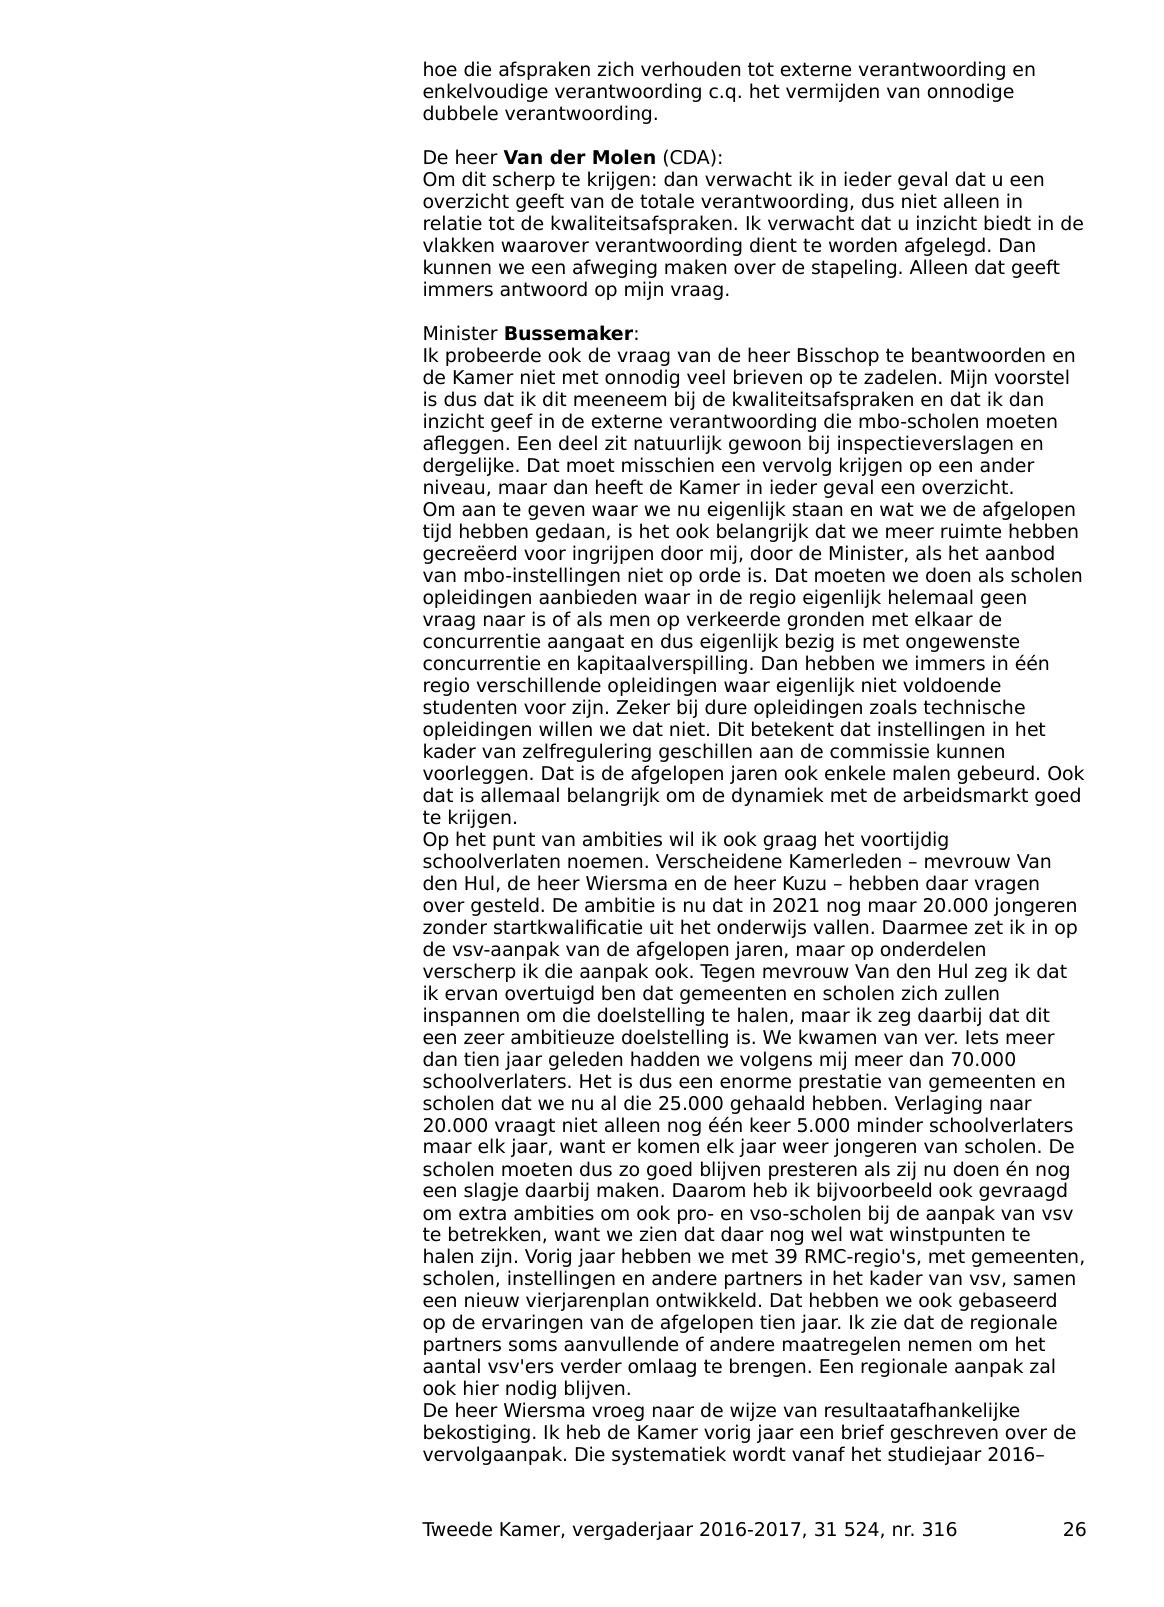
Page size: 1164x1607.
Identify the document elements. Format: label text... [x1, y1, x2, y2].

text hoe die afspraken zich verhouden tot externe verantwoording en enkelvoudige verantwoording c.q. het vermijden van onnodige dubbele verantwoording. [422, 59, 1087, 125]
text Minister Bussemaker: [422, 323, 1087, 345]
text Om aan te geven waar we nu eigenlijk staan en wat we de afgelopen tijd hebben gedaan, is het ook belangrijk dat we meer ruimte hebben gecreëerd voor ingrijpen door mij, door de Minister, als het aanbod van mbo-instellingen niet op orde is. Dat moeten we doen als scholen opleidingen aanbieden waar in de regio eigenlijk helemaal geen vraag naar is of als men op verkeerde gronden met elkaar de concurrentie aangaat en dus eigenlijk bezig is met ongewenste concurrentie en kapitaalverspilling. Dan hebben we immers in één regio verschillende opleidingen waar eigenlijk niet voldoende studenten voor zijn. Zeker bij dure opleidingen zoals technische opleidingen willen we dat niet. Dit betekent dat instellingen in het kader van zelfregulering geschillen aan de commissie kunnen voorleggen. Dat is de afgelopen jaren ook enkele malen gebeurd. Ook dat is allemaal belangrijk om de dynamiek met de arbeidsmarkt goed te krijgen. [422, 499, 1087, 829]
text Op het punt van ambities wil ik ook graag het voortijdig schoolverlaten noemen. Verscheidene Kamerleden – mevrouw Van den Hul, de heer Wiersma en de heer Kuzu – hebben daar vragen over gesteld. De ambitie is nu dat in 2021 nog maar 20.000 jongeren zonder startkwalificatie uit het onderwijs vallen. Daarmee zet ik in op de vsv-aanpak van de afgelopen jaren, maar op onderdelen verscherp ik die aanpak ook. Tegen mevrouw Van den Hul zeg ik dat ik ervan overtuigd ben dat gemeenten en scholen zich zullen inspannen om die doelstelling te halen, maar ik zeg daarbij dat dit een zeer ambitieuze doelstelling is. We kwamen van ver. Iets meer dan tien jaar geleden hadden we volgens mij meer dan 70.000 schoolverlaters. Het is dus een enorme prestatie van gemeenten en scholen dat we nu al die 25.000 gehaald hebben. Verlaging naar 20.000 vraagt niet alleen nog één keer 5.000 minder schoolverlaters maar elk jaar, want er komen elk jaar weer jongeren van scholen. De scholen moeten dus zo goed blijven presteren als zij nu doen én nog een slagje daarbij maken. Daarom heb ik bijvoorbeeld ook gevraagd om extra ambities om ook pro- en vso-scholen bij de aanpak van vsv te betrekken, want we zien dat daar nog wel wat winstpunten te halen zijn. Vorig jaar hebben we met 39 RMC-regio's, met gemeenten, scholen, instellingen en andere partners in het kader van vsv, samen een nieuw vierjarenplan ontwikkeld. Dat hebben we ook gebaseerd op de ervaringen van de afgelopen tien jaar. Ik zie dat de regionale partners soms aanvullende of andere maatregelen nemen om het aantal vsv'ers verder omlaag te brengen. Een regionale aanpak zal ook hier nodig blijven. [422, 829, 1087, 1400]
text De heer Van der Molen (CDA): [422, 147, 1087, 169]
text Om dit scherp te krijgen: dan verwacht ik in ieder geval dat u een overzicht geeft van de totale verantwoording, dus niet alleen in relatie tot de kwaliteitsafspraken. Ik verwacht dat u inzicht biedt in de vlakken waarover verantwoording dient te worden afgelegd. Dan kunnen we een afweging maken over de stapeling. Alleen dat geeft immers antwoord op mijn vraag. [422, 169, 1087, 301]
text De heer Wiersma vroeg naar de wijze van resultaatafhankelijke bekostiging. Ik heb de Kamer vorig jaar een brief geschreven over de vervolgaanpak. Die systematiek wordt vanaf het studiejaar 2016– [422, 1400, 1087, 1466]
text Ik probeerde ook de vraag van de heer Bisschop te beantwoorden en de Kamer niet met onnodig veel brieven op te zadelen. Mijn voorstel is dus dat ik dit meeneem bij de kwaliteitsafspraken en dat ik dan inzicht geef in de externe verantwoording die mbo-scholen moeten afleggen. Een deel zit natuurlijk gewoon bij inspectieverslagen en dergelijke. Dat moet misschien een vervolg krijgen op een ander niveau, maar dan heeft de Kamer in ieder geval een overzicht. [422, 345, 1087, 499]
